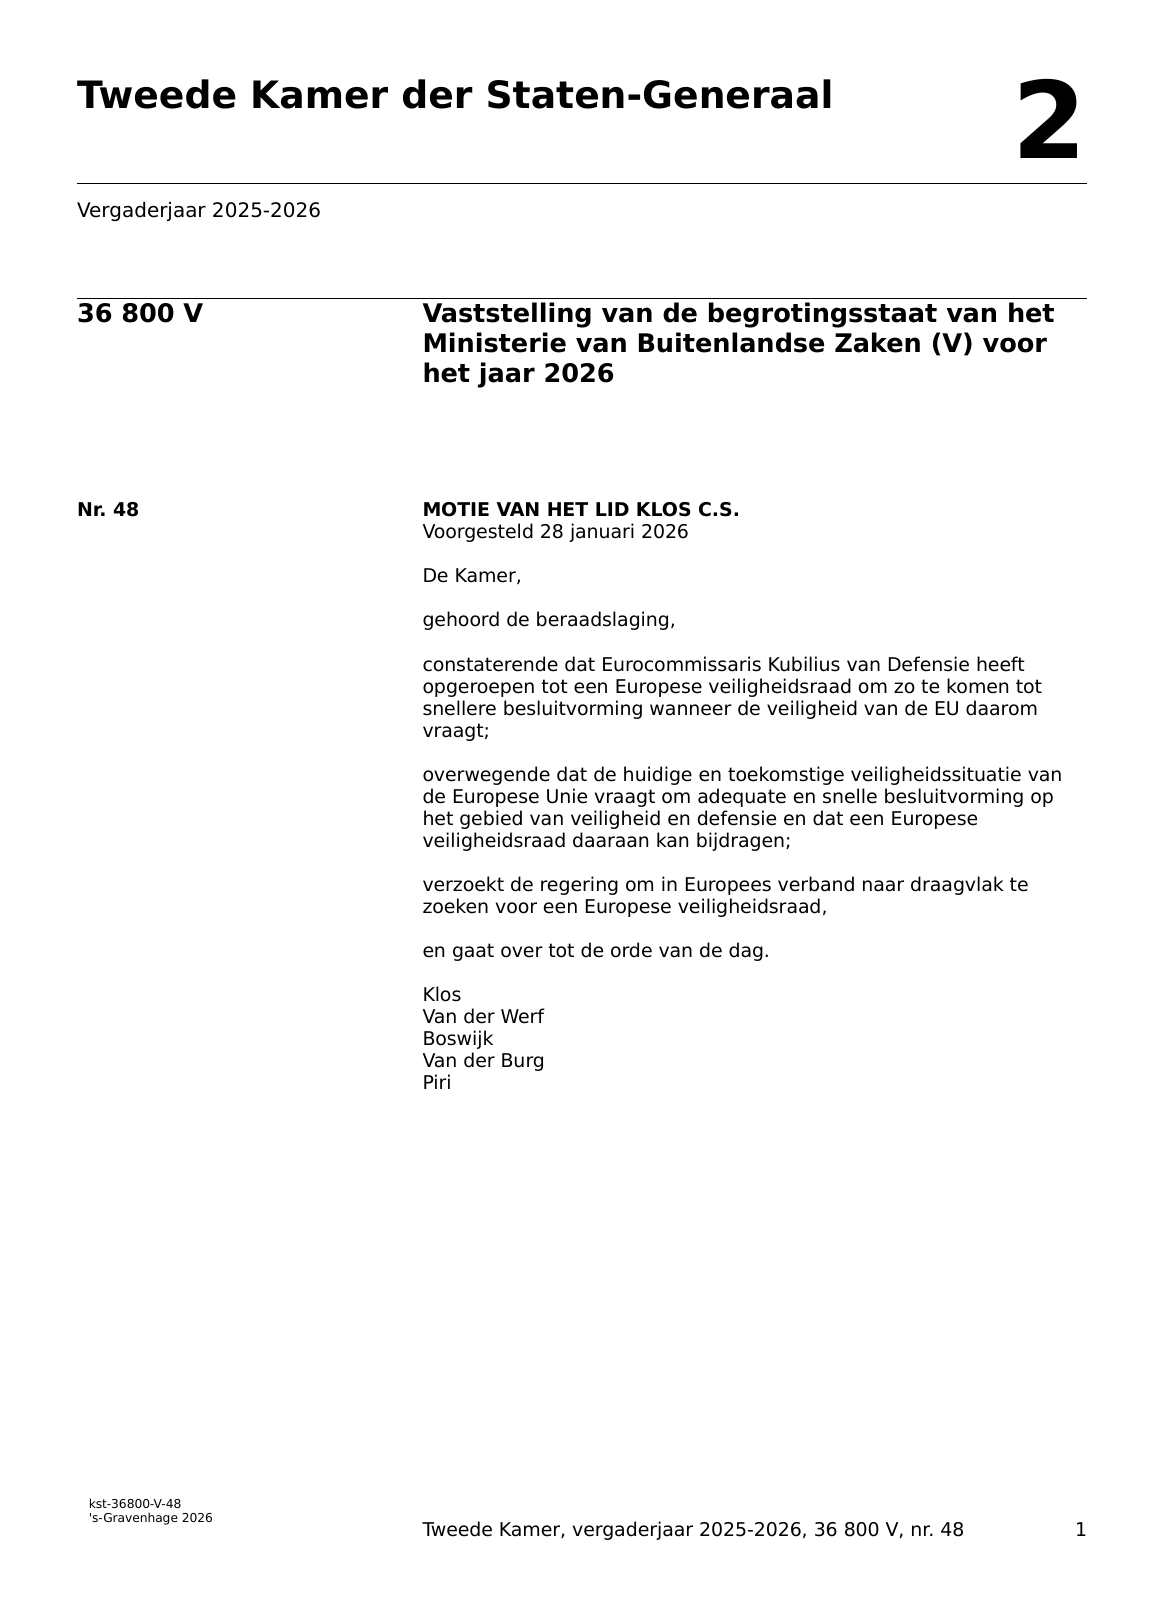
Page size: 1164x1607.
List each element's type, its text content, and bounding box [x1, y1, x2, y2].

text Van der Burg [422, 1050, 1087, 1072]
text en gaat over tot de orde van de dag. [422, 940, 1087, 962]
text kst-36800-V-48 [88, 1497, 323, 1511]
text overwegende dat de huidige en toekomstige veiligheidssituatie van de Europese Unie vraagt om adequate en snelle besluitvorming op het gebied van veiligheid en defensie en dat een Europese veiligheidsraad daaraan kan bijdragen; [422, 764, 1087, 852]
text De Kamer, [422, 565, 1087, 587]
table_header 2 [886, 59, 1087, 183]
table_cell Vergaderjaar 2025-2026 [77, 184, 1087, 298]
text Boswijk [422, 1028, 1087, 1050]
text 's-Gravenhage 2026 [88, 1511, 323, 1525]
text Piri [422, 1072, 1087, 1094]
text Klos [422, 984, 1087, 1006]
text constaterende dat Eurocommissaris Kubilius van Defensie heeft opgeroepen tot een Europese veiligheidsraad om zo te komen tot snellere besluitvorming wanneer de veiligheid van de EU daarom vraagt; [422, 653, 1087, 741]
table_header Tweede Kamer der Staten-Generaal [77, 59, 886, 183]
text gehoord de beraadslaging, [422, 609, 1087, 631]
subtitle 36 800 V Vaststelling van de begrotingsstaat van het Ministerie van Buitenlandse Zaken (V) voor het jaar 2026 [77, 299, 1087, 388]
text Voorgesteld 28 januari 2026 [422, 521, 1087, 543]
subtitle Nr. 48 MOTIE VAN HET LID KLOS C.S. [77, 499, 1087, 521]
text Van der Werf [422, 1006, 1087, 1028]
text verzoekt de regering om in Europees verband naar draagvlak te zoeken voor een Europese veiligheidsraad, [422, 874, 1087, 918]
